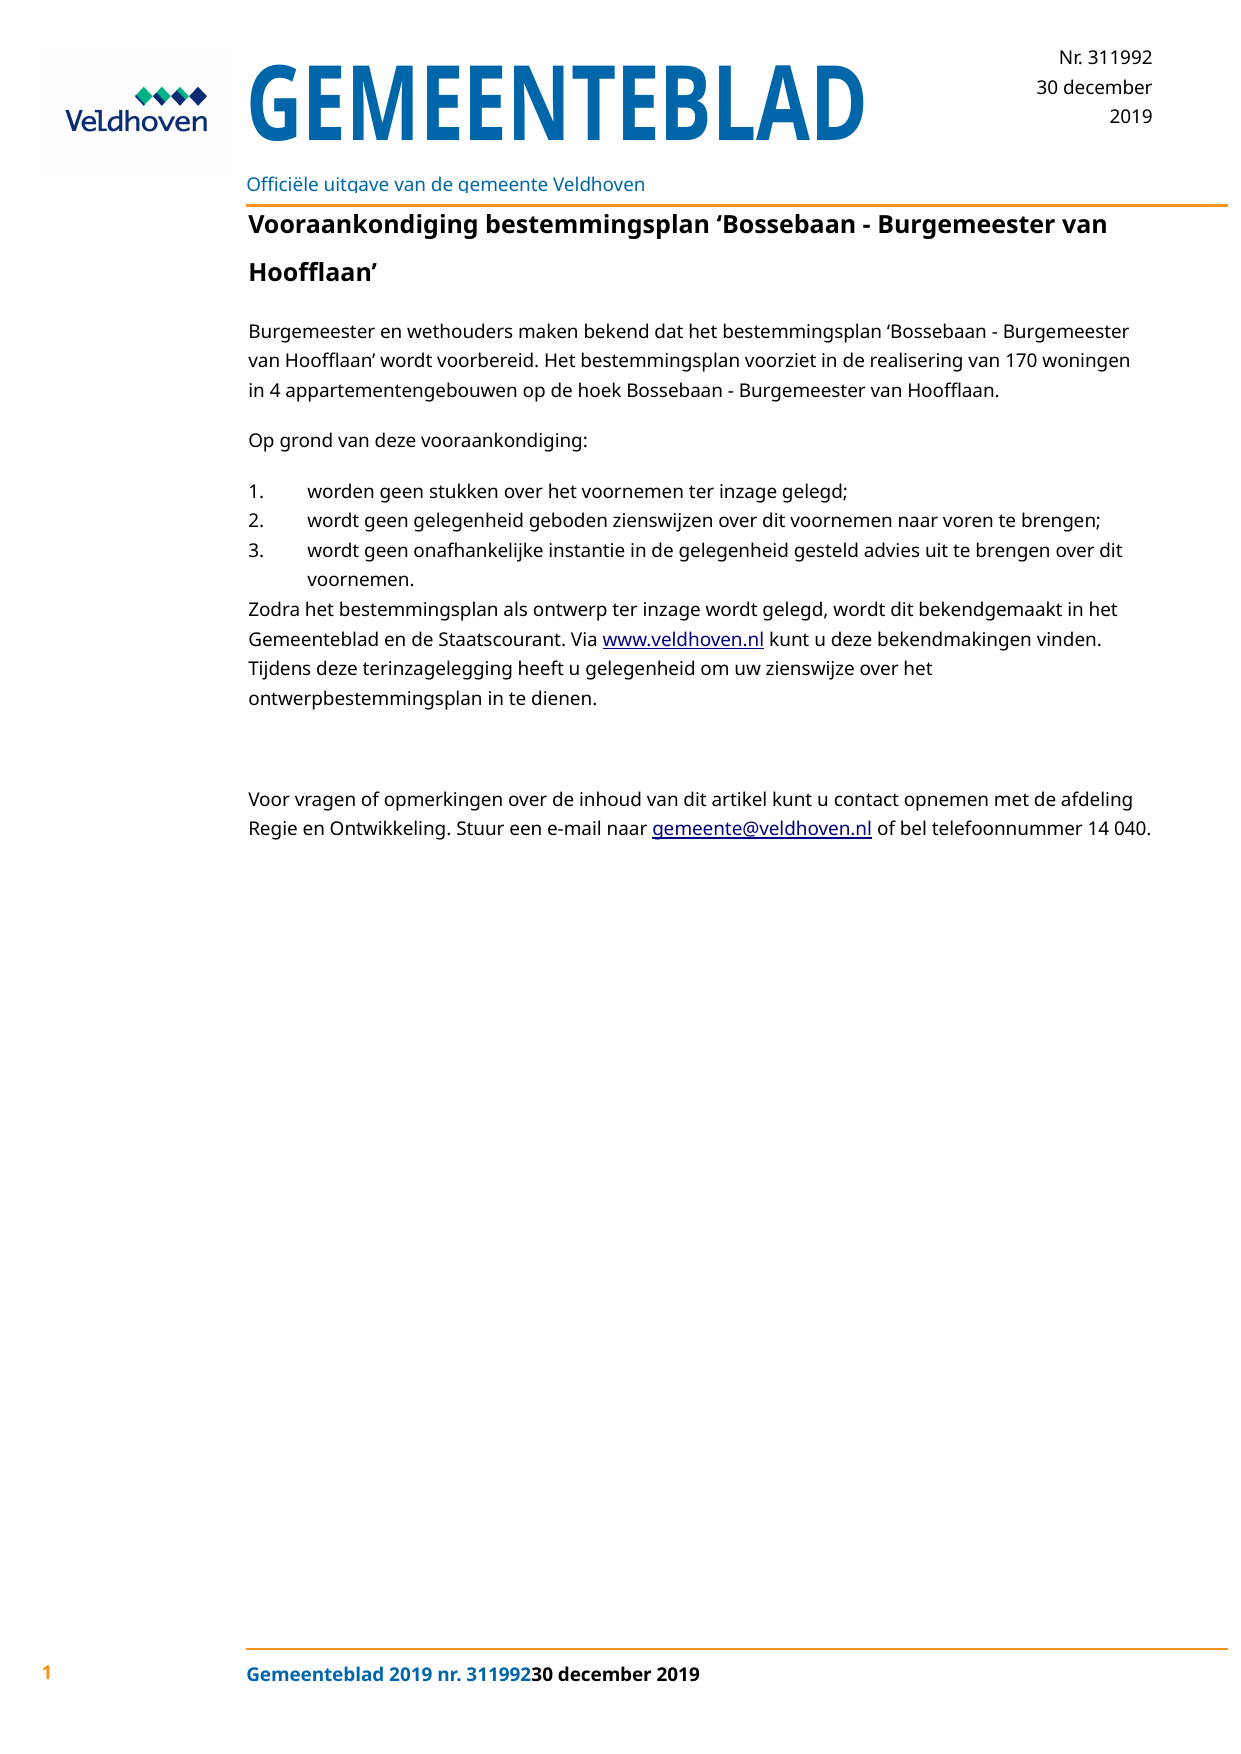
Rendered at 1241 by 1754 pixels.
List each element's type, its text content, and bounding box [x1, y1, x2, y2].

text Op grond van deze vooraankondiging: [248, 427, 1152, 453]
picture [41, 47, 231, 172]
text Vooraankondiging bestemmingsplan ‘Bossebaan - Burgemeester van Hoofflaan’ [248, 207, 1152, 288]
list wordt geen gelegenheid geboden zienswijzen over dit voornemen naar voren te brengen; [248, 507, 1152, 533]
text Burgemeester en wethouders maken bekend dat het bestemmingsplan ‘Bossebaan - Burgemeester van Hoofflaan’ wordt voorbereid. Het bestemmingsplan voorziet in de realisering van 170 woningen in 4 appartementengebouwen op de hoek Bossebaan - Burgemeester van Hoofflaan. [248, 318, 1152, 403]
list wordt geen onafhankelijke instantie in de gelegenheid gesteld advies uit te brengen over dit voornemen. [248, 537, 1152, 592]
text Zodra het bestemmingsplan als ontwerp ter inzage wordt gelegd, wordt dit bekendgemaakt in het Gemeenteblad en de Staatscourant. Via www.veldhoven.nl kunt u deze bekendmakingen vinden. Tijdens deze terinzagelegging heeft u gelegenheid om uw zienswijze over het ontwerpbestemmingsplan in te dienen. [248, 596, 1152, 711]
text Voor vragen of opmerkingen over de inhoud van dit artikel kunt u contact opnemen met de afdeling Regie en Ontwikkeling. Stuur een e-mail naar gemeente@veldhoven.nl of bel telefoonnummer 14 040. [248, 786, 1152, 841]
list worden geen stukken over het voornemen ter inzage gelegd; [248, 478, 1152, 504]
